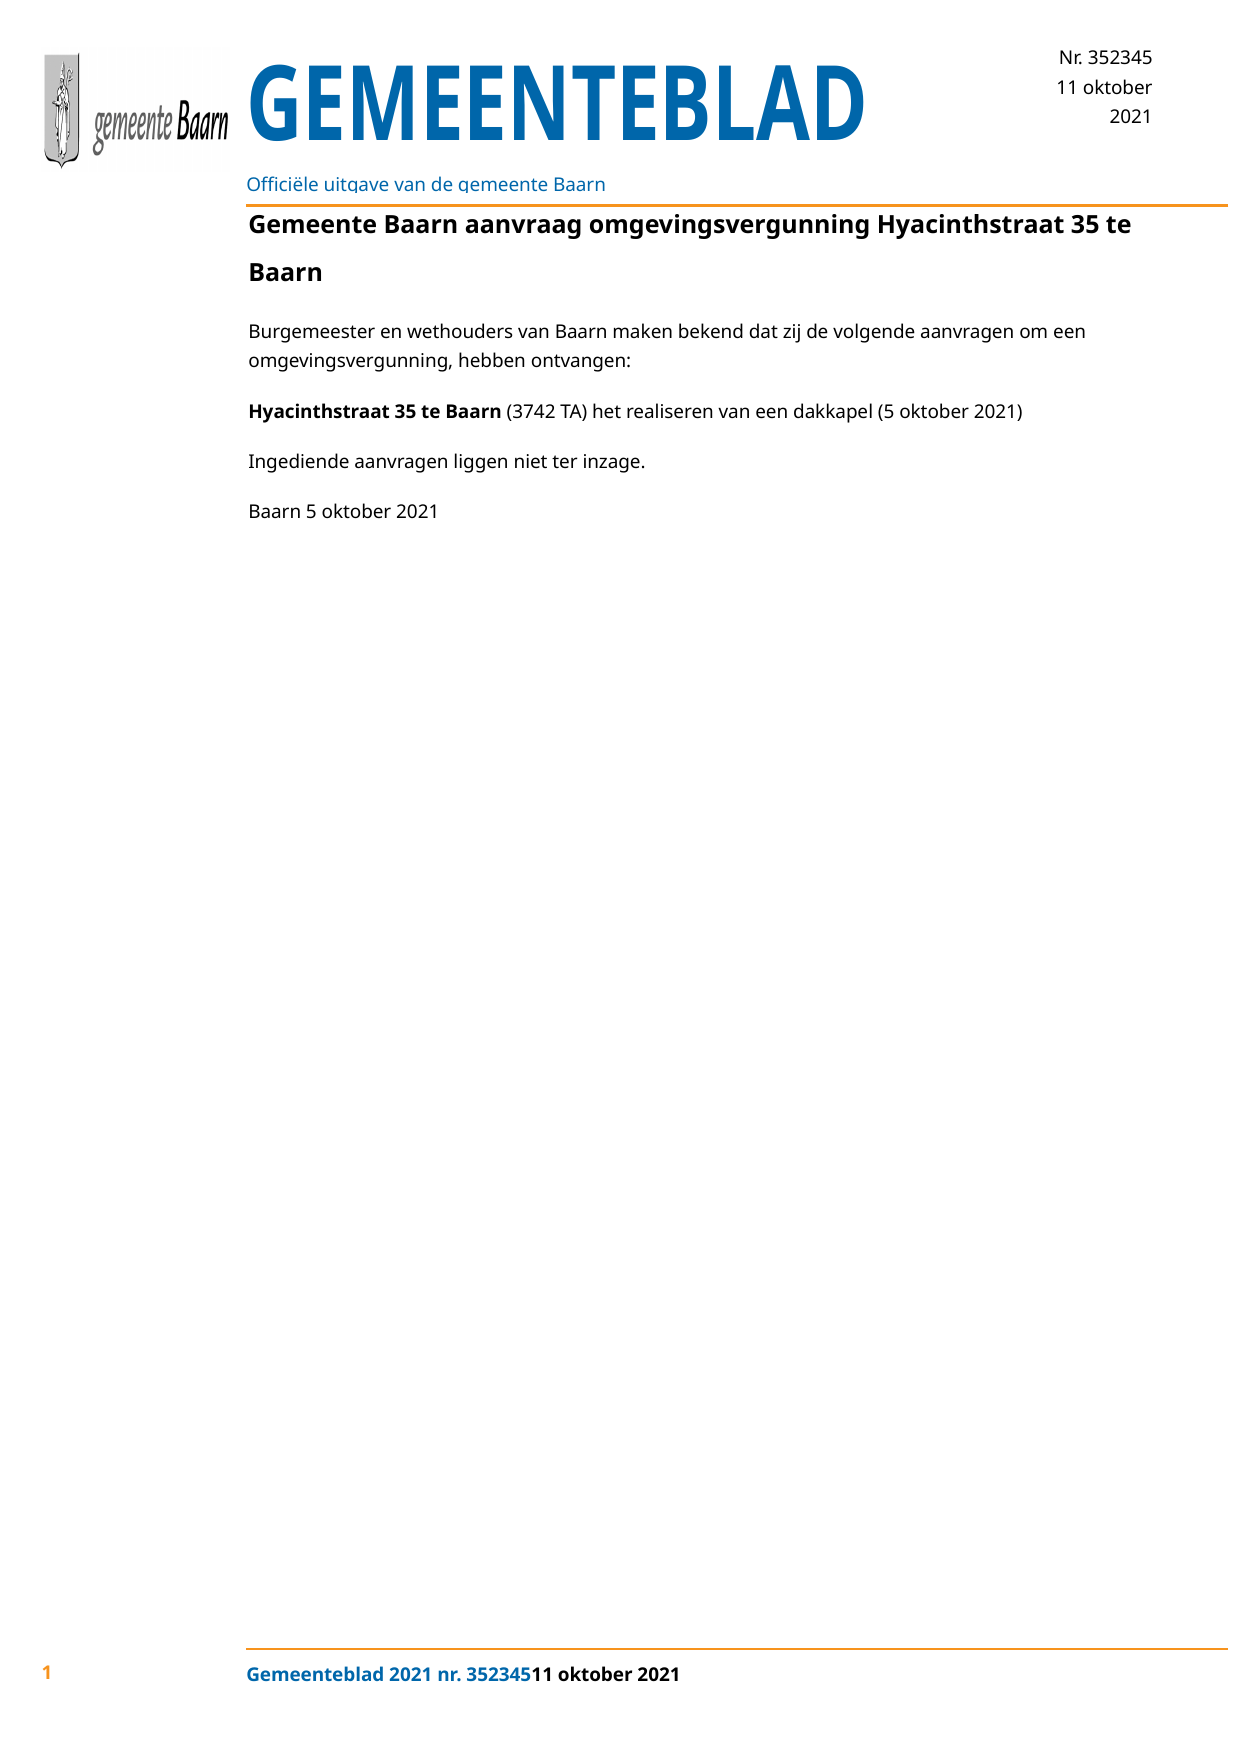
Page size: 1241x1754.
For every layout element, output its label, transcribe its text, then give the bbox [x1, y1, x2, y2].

text Hyacinthstraat 35 te Baarn (3742 TA) het realiseren van een dakkapel (5 oktober 2021) [248, 398, 1152, 424]
text Burgemeester en wethouders van Baarn maken bekend dat zij de volgende aanvragen om een omgevingsvergunning, hebben ontvangen: [248, 318, 1152, 373]
text Baarn 5 oktober 2021 [248, 499, 1152, 524]
picture [41, 47, 231, 172]
text Gemeente Baarn aanvraag omgevingsvergunning Hyacinthstraat 35 te Baarn [248, 207, 1152, 288]
text Ingediende aanvragen liggen niet ter inzage. [248, 448, 1152, 474]
